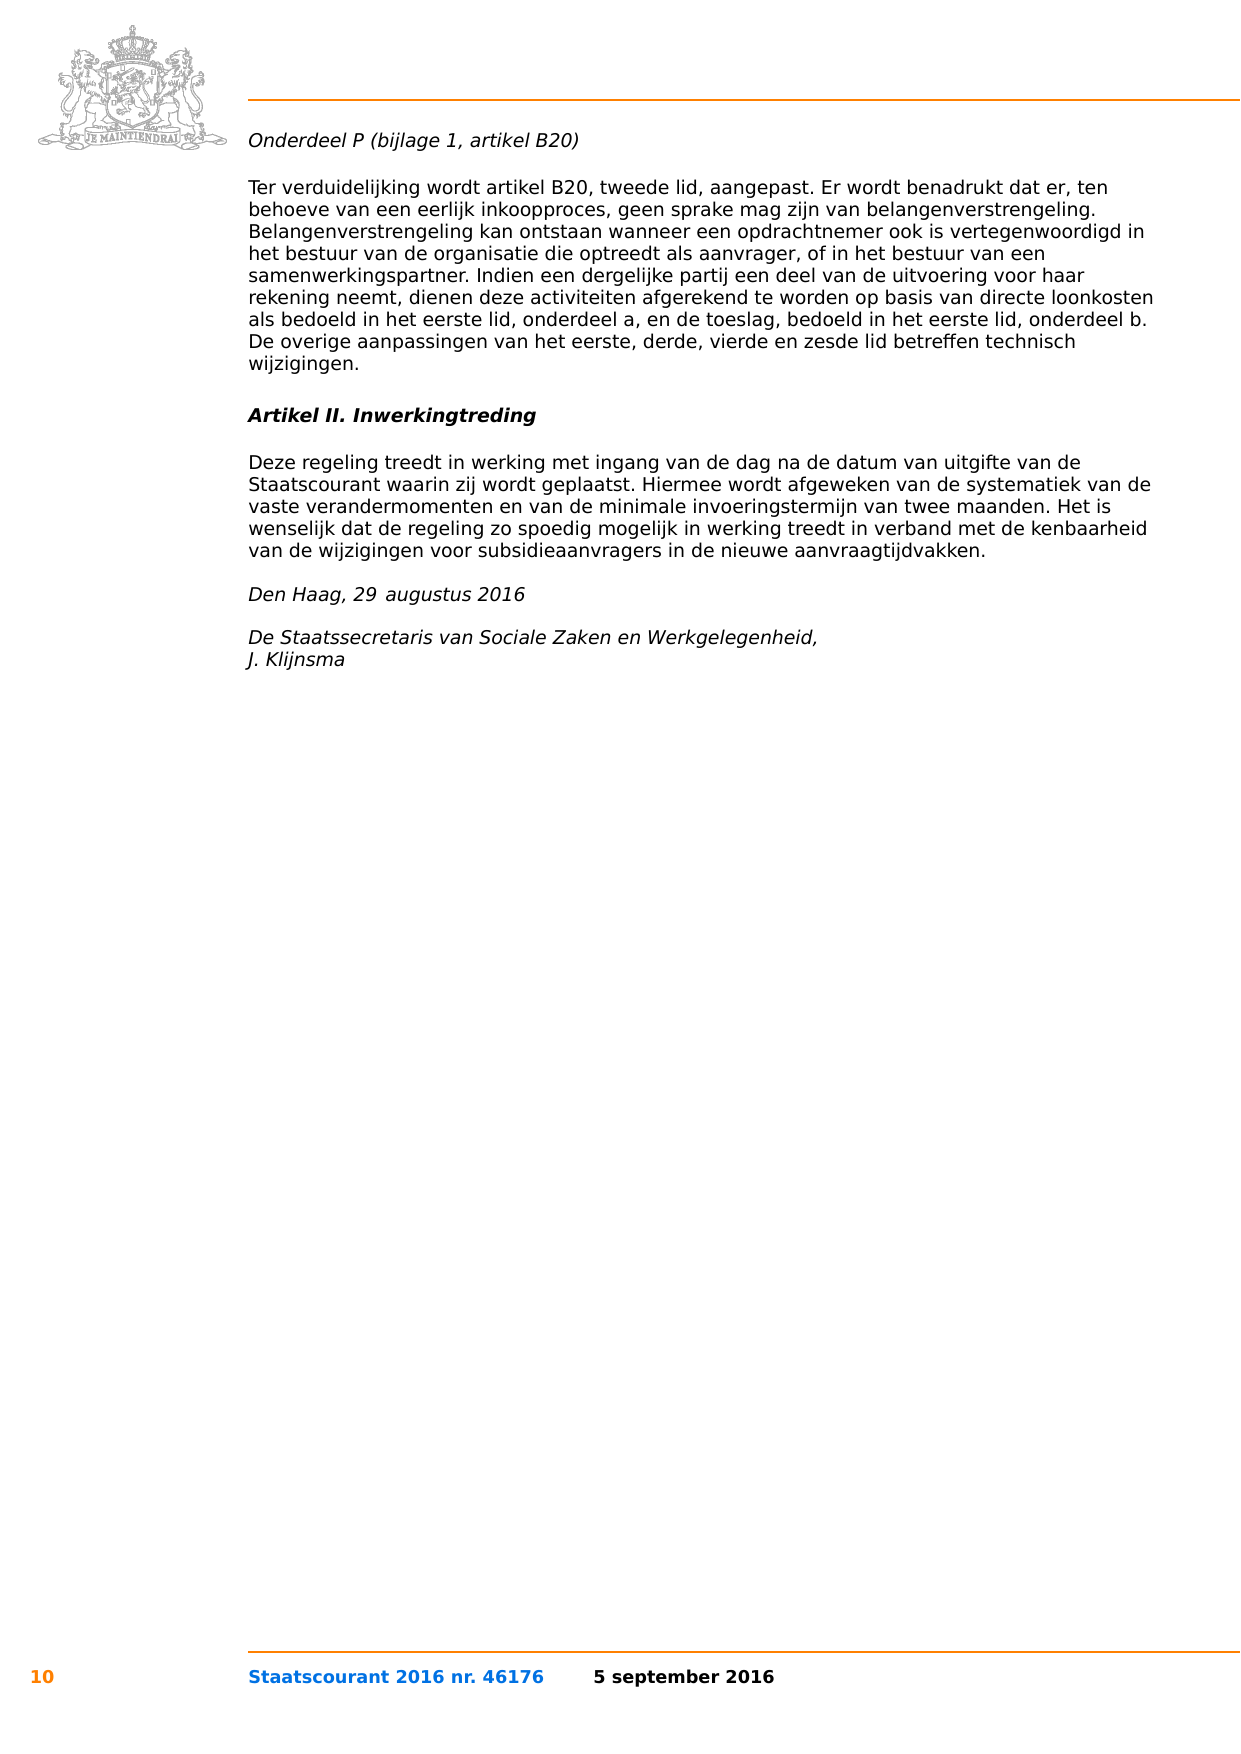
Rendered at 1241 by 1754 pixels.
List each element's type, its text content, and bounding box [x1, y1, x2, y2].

text Deze regeling treedt in werking met ingang van de dag na de datum van uitgifte van de Staatscourant waarin zij wordt geplaatst. Hiermee wordt afgeweken van de systematiek van de vaste verandermomenten en van de minimale invoeringstermijn van twee maanden. Het is wenselijk dat de regeling zo spoedig mogelijk in werking treedt in verband met de kenbaarheid van de wijzigingen voor subsidieaanvragers in de nieuwe aanvraagtijdvakken. [248, 452, 1163, 562]
subtitle Onderdeel P (bijlage 1, artikel B20) [248, 130, 1163, 152]
text Den Haag, 29 augustus 2016 [248, 583, 1163, 605]
text De Staatssecretaris van Sociale Zaken en Werkgelegenheid, J. Klijnsma [248, 627, 1163, 671]
subtitle Artikel II. Inwerkingtreding [248, 405, 1163, 427]
text Ter verduidelijking wordt artikel B20, tweede lid, aangepast. Er wordt benadrukt dat er, ten behoeve van een eerlijk inkoopproces, geen sprake mag zijn van belangenverstrengeling. Belangenverstrengeling kan ontstaan wanneer een opdrachtnemer ook is vertegenwoordigd in het bestuur van de organisatie die optreedt als aanvrager, of in het bestuur van een samenwerkingspartner. Indien een dergelijke partij een deel van de uitvoering voor haar rekening neemt, dienen deze activiteiten afgerekend te worden op basis van directe loonkosten als bedoeld in het eerste lid, onderdeel a, en de toeslag, bedoeld in het eerste lid, onderdeel b. De overige aanpassingen van het eerste, derde, vierde en zesde lid betreffen technisch wijzigingen. [248, 177, 1163, 375]
picture [38, 25, 227, 150]
